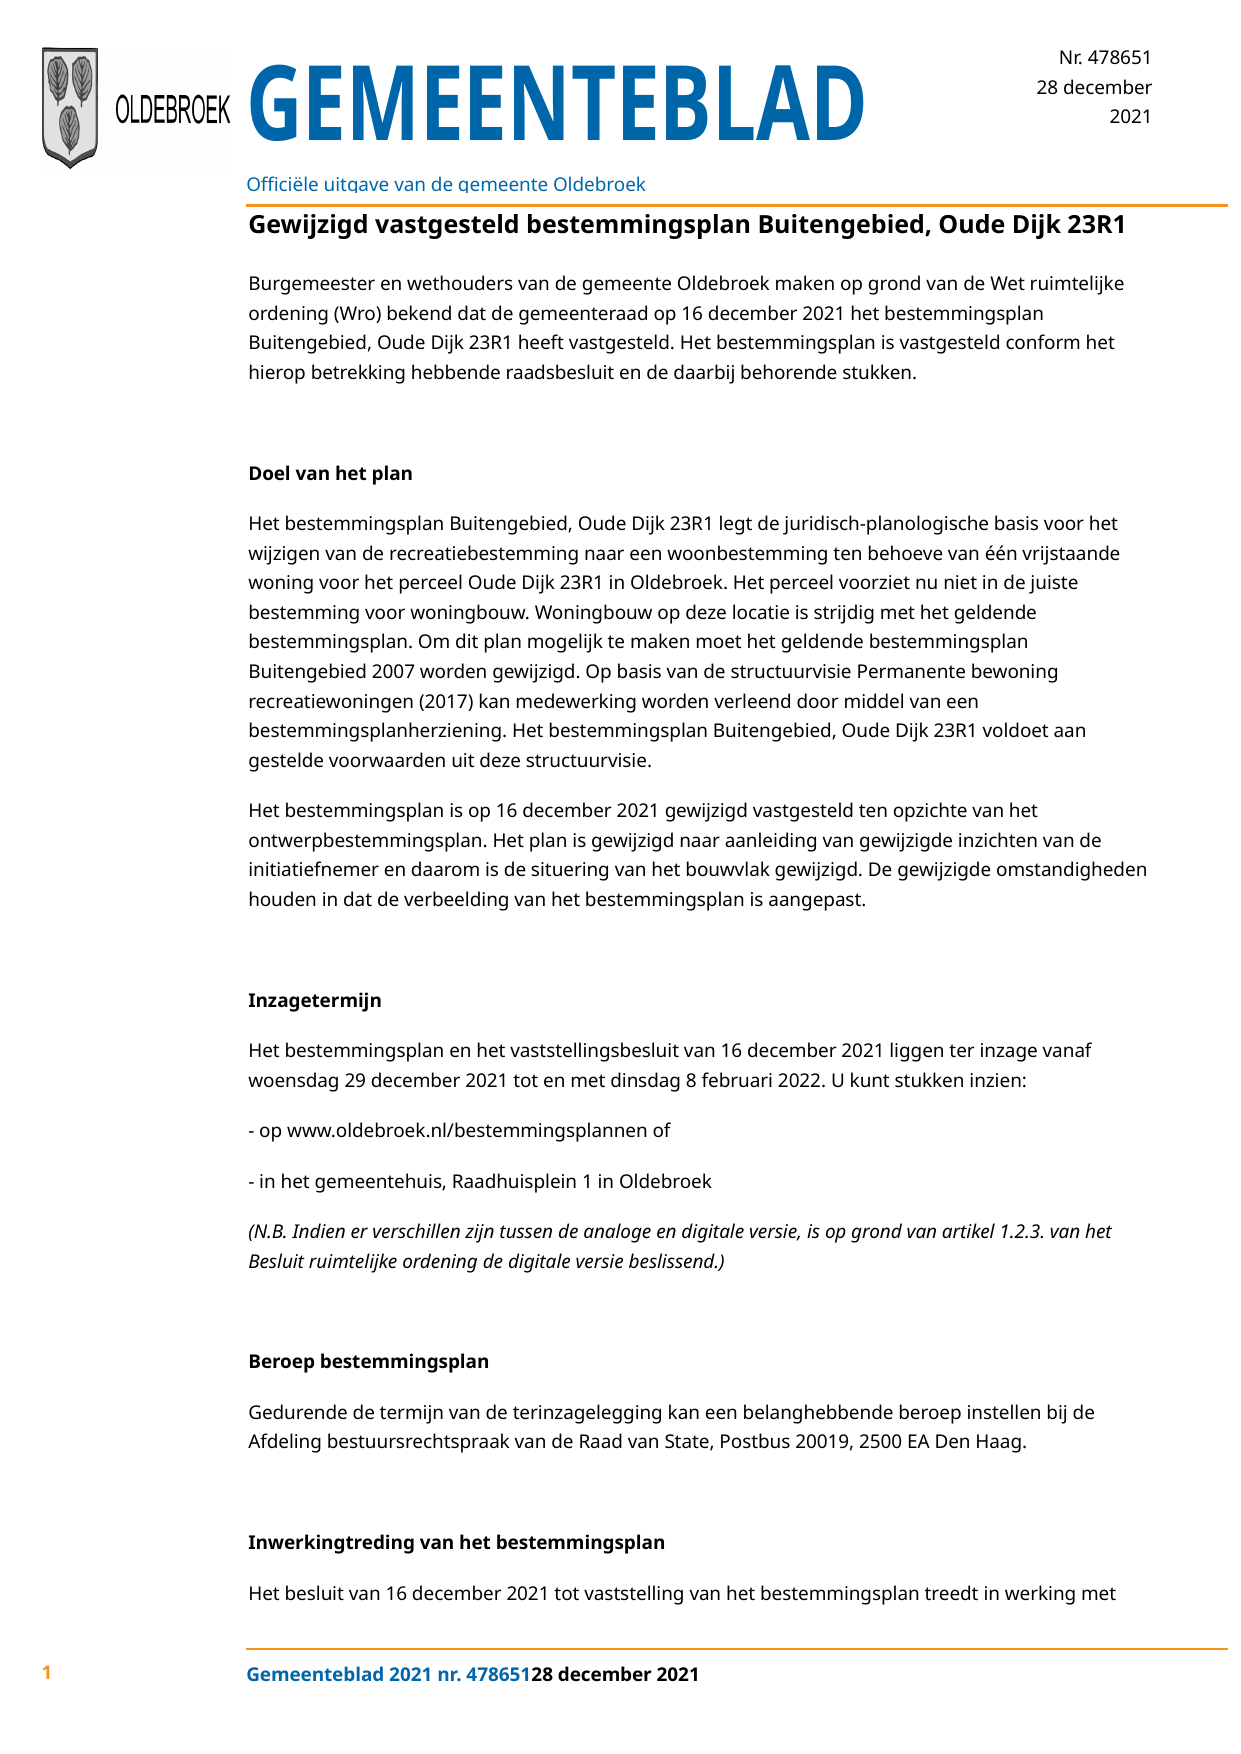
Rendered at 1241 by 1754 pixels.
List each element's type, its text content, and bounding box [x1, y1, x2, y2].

text Doel van het plan [248, 460, 1152, 486]
picture [41, 47, 231, 172]
text Beroep bestemmingsplan [248, 1349, 1152, 1374]
text - op www.oldebroek.nl/bestemmingsplannen of [248, 1117, 1152, 1143]
text Gewijzigd vastgesteld bestemmingsplan Buitengebied, Oude Dijk 23R1 [248, 207, 1152, 241]
text Burgemeester en wethouders van de gemeente Oldebroek maken op grond van de Wet ruimtelijke ordening (Wro) bekend dat de gemeenteraad op 16 december 2021 het bestemmingsplan Buitengebied, Oude Dijk 23R1 heeft vastgesteld. Het bestemmingsplan is vastgesteld conform het hierop betrekking hebbende raadsbesluit en de daarbij behorende stukken. [248, 270, 1152, 385]
text Inzagetermijn [248, 987, 1152, 1013]
text (N.B. Indien er verschillen zijn tussen de analoge en digitale versie, is op grond van artikel 1.2.3. van het Besluit ruimtelijke ordening de digitale versie beslissend.) [248, 1218, 1152, 1273]
text Inwerkingtreding van het bestemmingsplan [248, 1529, 1152, 1555]
text Gedurende de termijn van de terinzagelegging kan een belanghebbende beroep instellen bij de Afdeling bestuursrechtspraak van de Raad van State, Postbus 20019, 2500 EA Den Haag. [248, 1399, 1152, 1454]
text - in het gemeentehuis, Raadhuisplein 1 in Oldebroek [248, 1168, 1152, 1193]
text Het bestemmingsplan Buitengebied, Oude Dijk 23R1 legt de juridisch-planologische basis voor het wijzigen van de recreatiebestemming naar een woonbestemming ten behoeve van één vrijstaande woning voor het perceel Oude Dijk 23R1 in Oldebroek. Het perceel voorziet nu niet in de juiste bestemming voor woningbouw. Woningbouw op deze locatie is strijdig met het geldende bestemmingsplan. Om dit plan mogelijk te maken moet het geldende bestemmingsplan Buitengebied 2007 worden gewijzigd. Op basis van de structuurvisie Permanente bewoning recreatiewoningen (2017) kan medewerking worden verleend door middel van een bestemmingsplanherziening. Het bestemmingsplan Buitengebied, Oude Dijk 23R1 voldoet aan gestelde voorwaarden uit deze structuurvisie. [248, 510, 1152, 773]
text Het bestemmingsplan is op 16 december 2021 gewijzigd vastgesteld ten opzichte van het ontwerpbestemmingsplan. Het plan is gewijzigd naar aanleiding van gewijzigde inzichten van de initiatiefnemer en daarom is de situering van het bouwvlak gewijzigd. De gewijzigde omstandigheden houden in dat de verbeelding van het bestemmingsplan is aangepast. [248, 797, 1152, 912]
text Het bestemmingsplan en het vaststellingsbesluit van 16 december 2021 liggen ter inzage vanaf woensdag 29 december 2021 tot en met dinsdag 8 februari 2022. U kunt stukken inzien: [248, 1037, 1152, 1093]
text Het besluit van 16 december 2021 tot vaststelling van het bestemmingsplan treedt in werking met [248, 1580, 1152, 1606]
